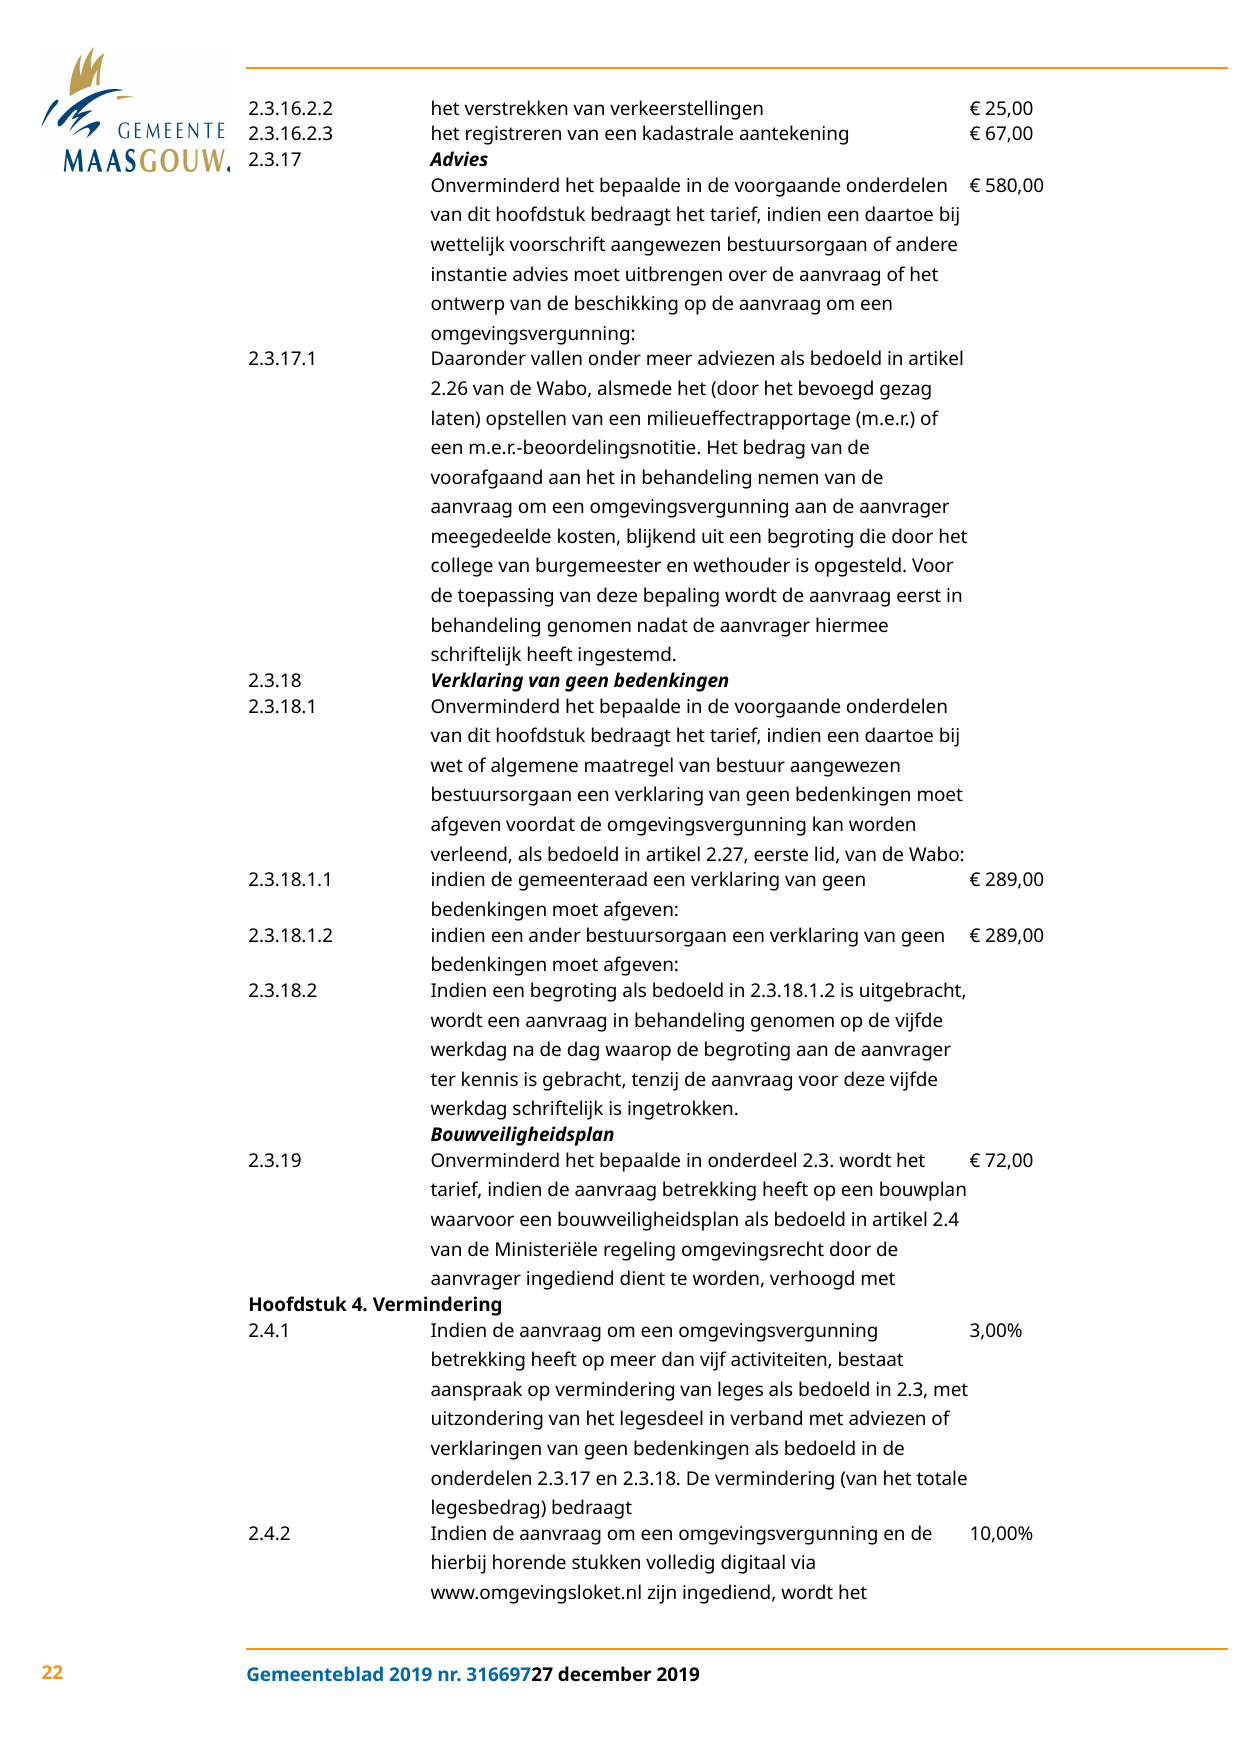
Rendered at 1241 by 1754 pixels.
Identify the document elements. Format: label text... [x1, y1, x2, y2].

table_cell 2.3.18.1.2 [248, 922, 430, 977]
table_cell 10,00% [969, 1520, 1152, 1605]
table_cell [248, 172, 430, 346]
table_cell [969, 977, 1152, 1121]
table_cell € 72,00 [969, 1147, 1152, 1291]
table_cell Verklaring van geen bedenkingen [430, 667, 969, 693]
table_cell 2.3.18.2 [248, 977, 430, 1121]
table_cell € 67,00 [969, 121, 1152, 146]
table_cell 2.4.1 [248, 1317, 430, 1520]
table_cell 2.3.18.1 [248, 693, 430, 867]
table_cell € 289,00 [969, 867, 1152, 922]
table_cell [969, 346, 1152, 667]
table_cell 2.3.18 [248, 667, 430, 693]
table_cell [969, 693, 1152, 867]
table_cell het registreren van een kadastrale aantekening [430, 121, 969, 146]
table_cell Onverminderd het bepaalde in de voorgaande onderdelen van dit hoofdstuk bedraagt het tarief, indien een daartoe bij wettelijk voorschrift aangewezen bestuursorgaan of andere instantie advies moet uitbrengen over de aanvraag of het ontwerp van de beschikking op de aanvraag om een omgevingsvergunning: [430, 172, 969, 346]
table_cell indien een ander bestuursorgaan een verklaring van geen bedenkingen moet afgeven: [430, 922, 969, 977]
table_cell indien de gemeenteraad een verklaring van geen bedenkingen moet afgeven: [430, 867, 969, 922]
table_cell 2.3.19 [248, 1147, 430, 1291]
table_cell Onverminderd het bepaalde in de voorgaande onderdelen van dit hoofdstuk bedraagt het tarief, indien een daartoe bij wet of algemene maatregel van bestuur aangewezen bestuursorgaan een verklaring van geen bedenkingen moet afgeven voordat de omgevingsvergunning kan worden verleend, als bedoeld in artikel 2.27, eerste lid, van de Wabo: [430, 693, 969, 867]
table_cell 2.3.18.1.1 [248, 867, 430, 922]
table_cell [248, 1121, 430, 1147]
table_cell € 289,00 [969, 922, 1152, 977]
table_cell Hoofdstuk 4. Vermindering [248, 1291, 1152, 1317]
table_cell Daaronder vallen onder meer adviezen als bedoeld in artikel 2.26 van de Wabo, alsmede het (door het bevoegd gezag laten) opstellen van een milieueffectrapportage (m.e.r.) of een m.e.r.-beoordelingsnotitie. Het bedrag van de voorafgaand aan het in behandeling nemen van de aanvraag om een omgevingsvergunning aan de aanvrager meegedeelde kosten, blijkend uit een begroting die door het college van burgemeester en wethouder is opgesteld. Voor de toepassing van deze bepaling wordt de aanvraag eerst in behandeling genomen nadat de aanvrager hiermee schriftelijk heeft ingestemd. [430, 346, 969, 667]
table_cell 2.3.16.2.2 [248, 95, 430, 121]
table_cell [969, 146, 1152, 172]
table_cell 3,00% [969, 1317, 1152, 1520]
table_cell [969, 667, 1152, 693]
table_cell € 580,00 [969, 172, 1152, 346]
table_cell Indien een begroting als bedoeld in 2.3.18.1.2 is uitgebracht, wordt een aanvraag in behandeling genomen op de vijfde werkdag na de dag waarop de begroting aan de aanvrager ter kennis is gebracht, tenzij de aanvraag voor deze vijfde werkdag schriftelijk is ingetrokken. [430, 977, 969, 1121]
table_cell € 25,00 [969, 95, 1152, 121]
table_cell Onverminderd het bepaalde in onderdeel 2.3. wordt het tarief, indien de aanvraag betrekking heeft op een bouwplan waarvoor een bouwveiligheidsplan als bedoeld in artikel 2.4 van de Ministeriële regeling omgevingsrecht door de aanvrager ingediend dient te worden, verhoogd met [430, 1147, 969, 1291]
table_cell Indien de aanvraag om een omgevingsvergunning en de hierbij horende stukken volledig digitaal via www.omgevingsloket.nl zijn ingediend, wordt het [430, 1520, 969, 1605]
table_cell Indien de aanvraag om een omgevingsvergunning betrekking heeft op meer dan vijf activiteiten, bestaat aanspraak op vermindering van leges als bedoeld in 2.3, met uitzondering van het legesdeel in verband met adviezen of verklaringen van geen bedenkingen als bedoeld in de onderdelen 2.3.17 en 2.3.18. De vermindering (van het totale legesbedrag) bedraagt [430, 1317, 969, 1520]
table_cell 2.3.16.2.3 [248, 121, 430, 146]
table_cell Bouwveiligheidsplan [430, 1121, 969, 1147]
table_cell het verstrekken van verkeerstellingen [430, 95, 969, 121]
table_cell 2.4.2 [248, 1520, 430, 1605]
table_cell 2.3.17 [248, 146, 430, 172]
table_cell Advies [430, 146, 969, 172]
table_cell [969, 1121, 1152, 1147]
picture [41, 47, 231, 172]
table_cell 2.3.17.1 [248, 346, 430, 667]
